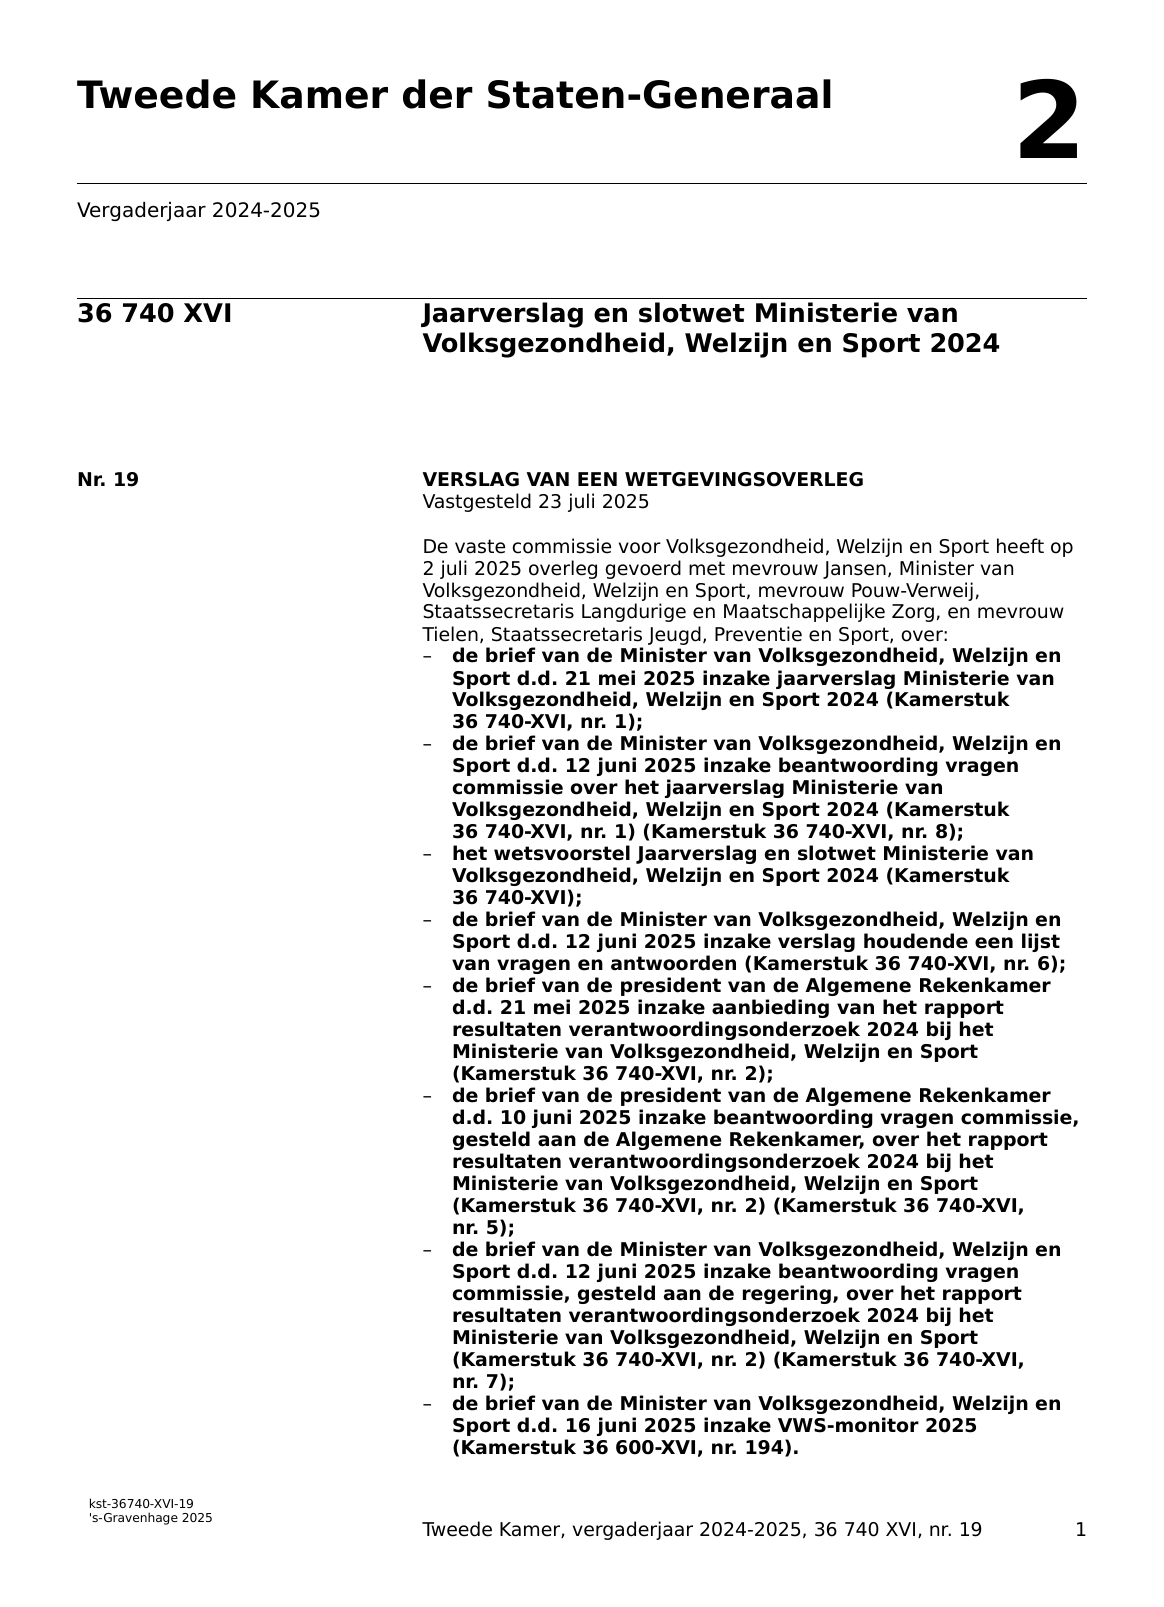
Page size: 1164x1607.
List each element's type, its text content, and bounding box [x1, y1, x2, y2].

text – de brief van de Minister van Volksgezondheid, Welzijn en Sport d.d. 16 juni 2025 inzake VWS-monitor 2025 (Kamerstuk 36 600-XVI, nr. 194). [422, 1393, 1087, 1459]
table_header 2 [886, 59, 1087, 183]
text – de brief van de president van de Algemene Rekenkamer d.d. 10 juni 2025 inzake beantwoording vragen commissie, gesteld aan de Algemene Rekenkamer, over het rapport resultaten verantwoordingsonderzoek 2024 bij het Ministerie van Volksgezondheid, Welzijn en Sport (Kamerstuk 36 740-XVI, nr. 2) (Kamerstuk 36 740-XVI, nr. 5); [422, 1085, 1087, 1239]
text Vastgesteld 23 juli 2025 [422, 491, 1087, 513]
text – de brief van de president van de Algemene Rekenkamer d.d. 21 mei 2025 inzake aanbieding van het rapport resultaten verantwoordingsonderzoek 2024 bij het Ministerie van Volksgezondheid, Welzijn en Sport (Kamerstuk 36 740-XVI, nr. 2); [422, 975, 1087, 1085]
text – de brief van de Minister van Volksgezondheid, Welzijn en Sport d.d. 21 mei 2025 inzake jaarverslag Ministerie van Volksgezondheid, Welzijn en Sport 2024 (Kamerstuk 36 740-XVI, nr. 1); [422, 645, 1087, 733]
table_header Tweede Kamer der Staten-Generaal [77, 59, 886, 183]
table_cell Vergaderjaar 2024-2025 [77, 184, 1087, 298]
subtitle 36 740 XVI Jaarverslag en slotwet Ministerie van Volksgezondheid, Welzijn en Sport 2024 [77, 299, 1087, 358]
text 's-Gravenhage 2025 [88, 1511, 323, 1525]
text – de brief van de Minister van Volksgezondheid, Welzijn en Sport d.d. 12 juni 2025 inzake verslag houdende een lijst van vragen en antwoorden (Kamerstuk 36 740-XVI, nr. 6); [422, 909, 1087, 975]
text De vaste commissie voor Volksgezondheid, Welzijn en Sport heeft op 2 juli 2025 overleg gevoerd met mevrouw Jansen, Minister van Volksgezondheid, Welzijn en Sport, mevrouw Pouw-Verweij, Staatssecretaris Langdurige en Maatschappelijke Zorg, en mevrouw Tielen, Staatssecretaris Jeugd, Preventie en Sport, over: [422, 536, 1087, 645]
text kst-36740-XVI-19 [88, 1497, 323, 1511]
subtitle Nr. 19 VERSLAG VAN EEN WETGEVINGSOVERLEG [77, 469, 1087, 491]
text – de brief van de Minister van Volksgezondheid, Welzijn en Sport d.d. 12 juni 2025 inzake beantwoording vragen commissie, gesteld aan de regering, over het rapport resultaten verantwoordingsonderzoek 2024 bij het Ministerie van Volksgezondheid, Welzijn en Sport (Kamerstuk 36 740-XVI, nr. 2) (Kamerstuk 36 740-XVI, nr. 7); [422, 1239, 1087, 1393]
text – het wetsvoorstel Jaarverslag en slotwet Ministerie van Volksgezondheid, Welzijn en Sport 2024 (Kamerstuk 36 740-XVI); [422, 843, 1087, 909]
text – de brief van de Minister van Volksgezondheid, Welzijn en Sport d.d. 12 juni 2025 inzake beantwoording vragen commissie over het jaarverslag Ministerie van Volksgezondheid, Welzijn en Sport 2024 (Kamerstuk 36 740-XVI, nr. 1) (Kamerstuk 36 740-XVI, nr. 8); [422, 733, 1087, 843]
